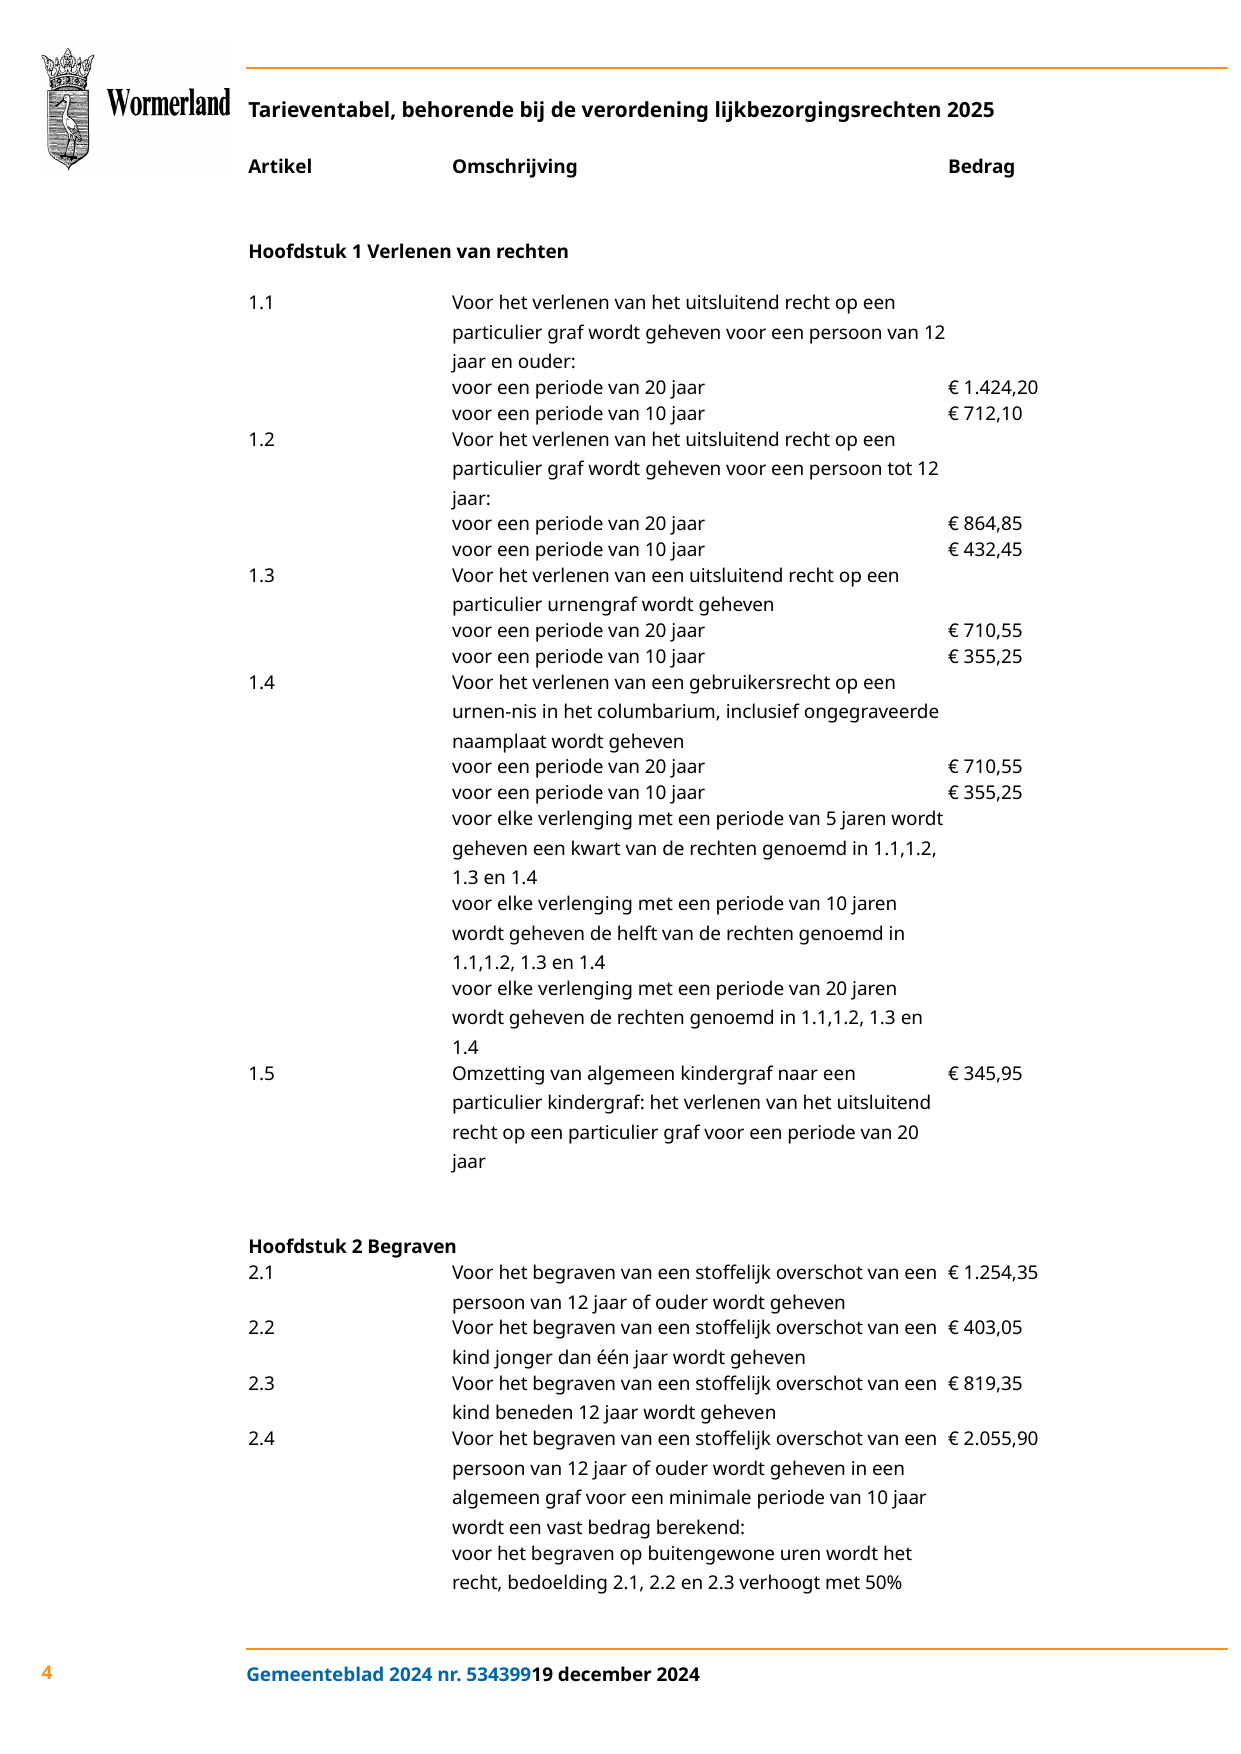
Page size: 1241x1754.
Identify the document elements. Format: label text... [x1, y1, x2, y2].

table_cell [248, 264, 452, 289]
table_cell [248, 890, 452, 975]
table_header Bedrag [948, 153, 1152, 179]
table_cell Voor het begraven van een stoffelijk overschot van een persoon van 12 jaar of ouder wordt geheven [452, 1259, 948, 1314]
table_cell [948, 264, 1152, 289]
table_cell 1.1 [248, 289, 452, 374]
table_cell € 355,25 [948, 780, 1152, 805]
table_cell Voor het verlenen van het uitsluitend recht op een particulier graf wordt geheven voor een persoon tot 12 jaar: [452, 426, 948, 511]
table_cell € 355,25 [948, 643, 1152, 669]
table_cell Voor het begraven van een stoffelijk overschot van een kind jonger dan één jaar wordt geheven [452, 1315, 948, 1370]
table_cell [248, 618, 452, 643]
table_cell € 1.254,35 [948, 1259, 1152, 1314]
text Tarieventabel, behorende bij de verordening lijkbezorgingsrechten 2025 [248, 95, 1152, 123]
table_cell Omzetting van algemeen kindergraf naar een particulier kindergraf: het verlenen van het uitsluitend recht op een particulier graf voor een periode van 20 jaar [452, 1060, 948, 1174]
table_cell 2.2 [248, 1315, 452, 1370]
table_cell [948, 890, 1152, 975]
table_cell [248, 643, 452, 669]
table_cell [948, 426, 1152, 511]
table_cell [248, 1540, 452, 1595]
table_cell Voor het begraven van een stoffelijk overschot van een kind beneden 12 jaar wordt geheven [452, 1370, 948, 1425]
table_cell voor een periode van 20 jaar [452, 754, 948, 779]
table_cell voor een periode van 20 jaar [452, 511, 948, 536]
table_cell [948, 669, 1152, 754]
table_cell Voor het verlenen van een gebruikersrecht op een urnen-nis in het columbarium, inclusief ongegraveerde naamplaat wordt geheven [452, 669, 948, 754]
table_cell Hoofdstuk 2 Begraven [248, 1174, 1152, 1259]
table_cell [948, 975, 1152, 1060]
table_cell [248, 374, 452, 400]
table_cell [248, 975, 452, 1060]
table_cell voor elke verlenging met een periode van 5 jaren wordt geheven een kwart van de rechten genoemd in 1.1,1.2, 1.3 en 1.4 [452, 805, 948, 890]
table_cell 1.2 [248, 426, 452, 511]
table_cell € 712,10 [948, 400, 1152, 426]
table_cell voor een periode van 10 jaar [452, 400, 948, 426]
table_cell € 432,45 [948, 536, 1152, 562]
table_cell € 710,55 [948, 618, 1152, 643]
table_cell Voor het verlenen van een uitsluitend recht op een particulier urnengraf wordt geheven [452, 562, 948, 617]
table_cell € 1.424,20 [948, 374, 1152, 400]
table_cell [248, 536, 452, 562]
table_cell [948, 1540, 1152, 1595]
table_cell voor een periode van 20 jaar [452, 374, 948, 400]
table_cell voor elke verlenging met een periode van 10 jaren wordt geheven de helft van de rechten genoemd in 1.1,1.2, 1.3 en 1.4 [452, 890, 948, 975]
table_cell voor een periode van 10 jaar [452, 536, 948, 562]
table_cell [948, 562, 1152, 617]
table_cell € 864,85 [948, 511, 1152, 536]
table_cell 2.3 [248, 1370, 452, 1425]
table_cell [452, 264, 948, 289]
table_cell € 345,95 [948, 1060, 1152, 1174]
table_cell Hoofdstuk 1 Verlenen van rechten [248, 179, 1152, 264]
table_cell 2.1 [248, 1259, 452, 1314]
table_header Omschrijving [452, 153, 948, 179]
table_cell voor een periode van 10 jaar [452, 780, 948, 805]
table_cell voor een periode van 20 jaar [452, 618, 948, 643]
table_cell € 819,35 [948, 1370, 1152, 1425]
table_cell voor het begraven op buitengewone uren wordt het recht, bedoelding 2.1, 2.2 en 2.3 verhoogt met 50% [452, 1540, 948, 1595]
table_cell € 403,05 [948, 1315, 1152, 1370]
picture [41, 47, 231, 172]
table_cell € 2.055,90 [948, 1425, 1152, 1540]
table_cell [248, 805, 452, 890]
table_cell 1.3 [248, 562, 452, 617]
table_cell [248, 400, 452, 426]
table_cell [948, 805, 1152, 890]
table_cell voor een periode van 10 jaar [452, 643, 948, 669]
table_cell 1.4 [248, 669, 452, 754]
table_cell voor elke verlenging met een periode van 20 jaren wordt geheven de rechten genoemd in 1.1,1.2, 1.3 en 1.4 [452, 975, 948, 1060]
table_cell 1.5 [248, 1060, 452, 1174]
table_cell [948, 289, 1152, 374]
table_cell [248, 511, 452, 536]
table_cell [248, 780, 452, 805]
table_cell Voor het verlenen van het uitsluitend recht op een particulier graf wordt geheven voor een persoon van 12 jaar en ouder: [452, 289, 948, 374]
table_cell [248, 754, 452, 779]
table_header Artikel [248, 153, 452, 179]
table_cell 2.4 [248, 1425, 452, 1540]
table_cell € 710,55 [948, 754, 1152, 779]
table_cell Voor het begraven van een stoffelijk overschot van een persoon van 12 jaar of ouder wordt geheven in een algemeen graf voor een minimale periode van 10 jaar wordt een vast bedrag berekend: [452, 1425, 948, 1540]
